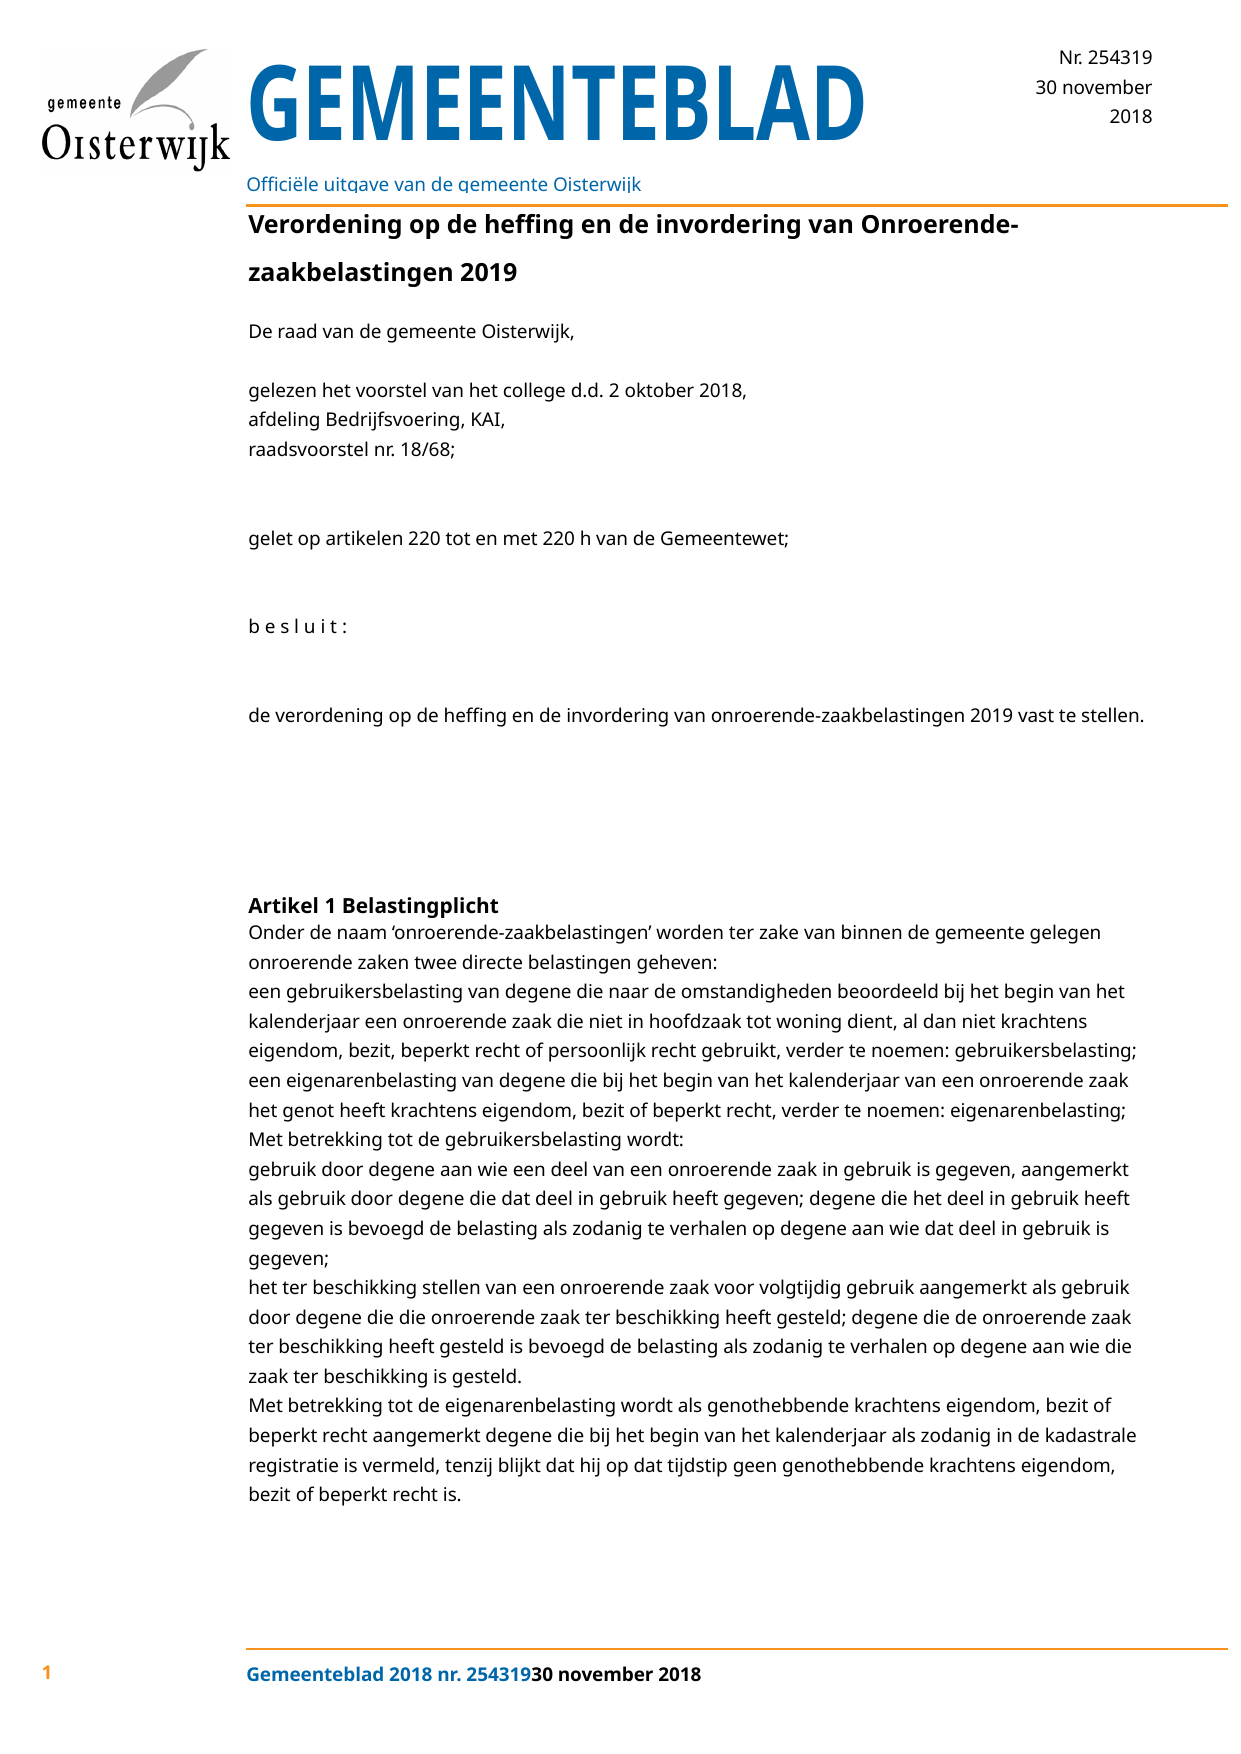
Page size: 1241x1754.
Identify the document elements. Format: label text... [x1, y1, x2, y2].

text gebruik door degene aan wie een deel van een onroerende zaak in gebruik is gegeven, aangemerkt als gebruik door degene die dat deel in gebruik heeft gegeven; degene die het deel in gebruik heeft gegeven is bevoegd de belasting als zodanig te verhalen op degene aan wie dat deel in gebruik is gegeven; [248, 1156, 1152, 1271]
text Met betrekking tot de eigenarenbelasting wordt als genothebbende krachtens eigendom, bezit of beperkt recht aangemerkt degene die bij het begin van het kalenderjaar als zodanig in de kadastrale registratie is vermeld, tenzij blijkt dat hij op dat tijdstip geen genothebbende krachtens eigendom, bezit of beperkt recht is. [248, 1393, 1152, 1507]
text Met betrekking tot de gebruikersbelasting wordt: [248, 1126, 1152, 1152]
text gelet op artikelen 220 tot en met 220 h van de Gemeentewet; [248, 525, 1152, 551]
text Verordening op de heffing en de invordering van Onroerende-zaakbelastingen 2019 [248, 207, 1152, 288]
text Artikel 1 Belastingplicht [248, 891, 1152, 919]
text het ter beschikking stellen van een onroerende zaak voor volgtijdig gebruik aangemerkt als gebruik door degene die die onroerende zaak ter beschikking heeft gesteld; degene die de onroerende zaak ter beschikking heeft gesteld is bevoegd de belasting als zodanig te verhalen op degene aan wie die zaak ter beschikking is gesteld. [248, 1274, 1152, 1389]
text b e s l u i t : [248, 614, 1152, 639]
picture [41, 47, 231, 172]
text De raad van de gemeente Oisterwijk, [248, 318, 1152, 344]
text een eigenarenbelasting van degene die bij het begin van het kalenderjaar van een onroerende zaak het genot heeft krachtens eigendom, bezit of beperkt recht, verder te noemen: eigenarenbelasting; [248, 1067, 1152, 1123]
text afdeling Bedrijfsvoering, KAI, [248, 407, 1152, 432]
text raadsvoorstel nr. 18/68; [248, 436, 1152, 462]
text een gebruikersbelasting van degene die naar de omstandigheden beoordeeld bij het begin van het kalenderjaar een onroerende zaak die niet in hoofdzaak tot woning dient, al dan niet krachtens eigendom, bezit, beperkt recht of persoonlijk recht gebruikt, verder te noemen: gebruikersbelasting; [248, 978, 1152, 1063]
text de verordening op de heffing en de invordering van onroerende-zaakbelastingen 2019 vast te stellen. [248, 702, 1152, 728]
text gelezen het voorstel van het college d.d. 2 oktober 2018, [248, 377, 1152, 403]
text Onder de naam ‘onroerende-zaakbelastingen’ worden ter zake van binnen de gemeente gelegen onroerende zaken twee directe belastingen geheven: [248, 919, 1152, 975]
